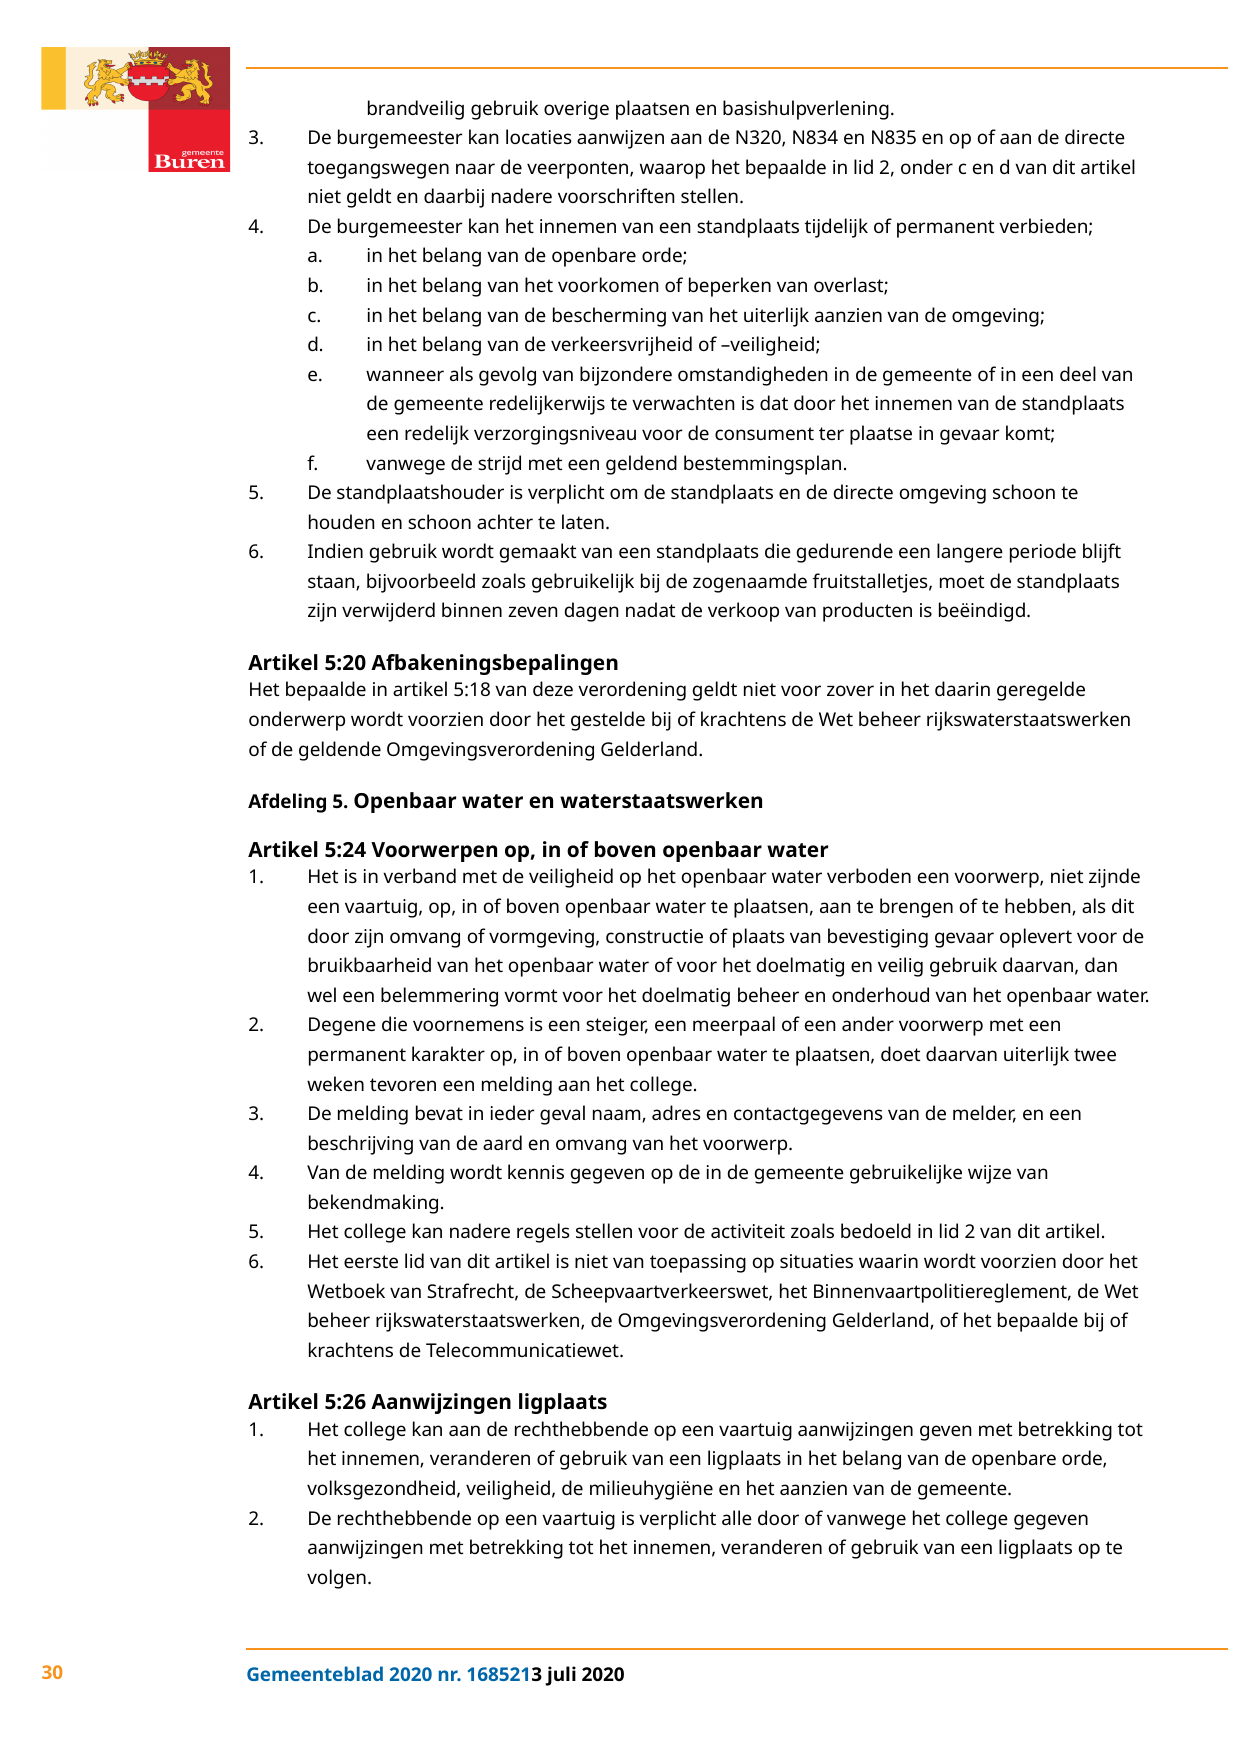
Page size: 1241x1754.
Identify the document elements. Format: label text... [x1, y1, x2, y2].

list Degene die voornemens is een steiger, een meerpaal of een ander voorwerp met een permanent karakter op, in of boven openbaar water te plaatsen, doet daarvan uiterlijk twee weken tevoren een melding aan het college. [248, 1012, 1152, 1097]
list De rechthebbende op een vaartuig is verplicht alle door of vanwege het college gegeven aanwijzingen met betrekking tot het innemen, veranderen of gebruik van een ligplaats op te volgen. [248, 1505, 1152, 1589]
text Artikel 5:20 Afbakeningsbepalingen [248, 648, 1152, 677]
list Het is in verband met de veiligheid op het openbaar water verboden een voorwerp, niet zijnde een vaartuig, op, in of boven openbaar water te plaatsen, aan te brengen of te hebben, als dit door zijn omvang of vormgeving, constructie of plaats van bevestiging gevaar oplevert voor de bruikbaarheid van het openbaar water of voor het doelmatig en veilig gebruik daarvan, dan wel een belemmering vormt voor het doelmatig beheer en onderhoud van het openbaar water. [248, 864, 1152, 1008]
list in het belang van de openbare orde; [307, 243, 1152, 268]
list Van de melding wordt kennis gegeven op de in de gemeente gebruikelijke wijze van bekendmaking. [248, 1159, 1152, 1215]
list De burgemeester kan het innemen van een standplaats tijdelijk of permanent verbieden; [248, 213, 1152, 239]
list De melding bevat in ieder geval naam, adres en contactgegevens van de melder, en een beschrijving van de aard en omvang van het voorwerp. [248, 1100, 1152, 1156]
text Artikel 5:24 Voorwerpen op, in of boven openbaar water [248, 835, 1152, 864]
text Artikel 5:26 Aanwijzingen ligplaats [248, 1387, 1152, 1416]
list vanwege de strijd met een geldend bestemmingsplan. [307, 450, 1152, 476]
list brandveilig gebruik overige plaatsen en basishulpverlening. [307, 95, 1152, 121]
list Het college kan aan de rechthebbende op een vaartuig aanwijzingen geven met betrekking tot het innemen, veranderen of gebruik van een ligplaats in het belang van de openbare orde, volksgezondheid, veiligheid, de milieuhygiëne en het aanzien van de gemeente. [248, 1416, 1152, 1501]
list Het college kan nadere regels stellen voor de activiteit zoals bedoeld in lid 2 van dit artikel. [248, 1219, 1152, 1244]
picture [41, 47, 231, 172]
list De standplaatshouder is verplicht om de standplaats en de directe omgeving schoon te houden en schoon achter te laten. [248, 479, 1152, 535]
text Het bepaalde in artikel 5:18 van deze verordening geldt niet voor zover in het daarin geregelde onderwerp wordt voorzien door het gestelde bij of krachtens de Wet beheer rijkswaterstaatswerken of de geldende Omgevingsverordening Gelderland. [248, 677, 1152, 761]
list in het belang van de verkeersvrijheid of –veiligheid; [307, 331, 1152, 357]
list in het belang van de bescherming van het uiterlijk aanzien van de omgeving; [307, 302, 1152, 328]
list Het eerste lid van dit artikel is niet van toepassing op situaties waarin wordt voorzien door het Wetboek van Strafrecht, de Scheepvaartverkeerswet, het Binnenvaartpolitiereglement, de Wet beheer rijkswaterstaatswerken, de Omgevingsverordening Gelderland, of het bepaalde bij of krachtens de Telecommunicatiewet. [248, 1248, 1152, 1363]
list De burgemeester kan locaties aanwijzen aan de N320, N834 en N835 en op of aan de directe toegangswegen naar de veerponten, waarop het bepaalde in lid 2, onder c en d van dit artikel niet geldt en daarbij nadere voorschriften stellen. [248, 124, 1152, 209]
list wanneer als gevolg van bijzondere omstandigheden in de gemeente of in een deel van de gemeente redelijkerwijs te verwachten is dat door het innemen van de standplaats een redelijk verzorgingsniveau voor de consument ter plaatse in gevaar komt; [307, 361, 1152, 446]
list Indien gebruik wordt gemaakt van een standplaats die gedurende een langere periode blijft staan, bijvoorbeeld zoals gebruikelijk bij de zogenaamde fruitstalletjes, moet de standplaats zijn verwijderd binnen zeven dagen nadat de verkoop van producten is beëindigd. [248, 538, 1152, 623]
text Afdeling 5. Openbaar water en waterstaatswerken [248, 786, 1152, 814]
list in het belang van het voorkomen of beperken van overlast; [307, 272, 1152, 298]
